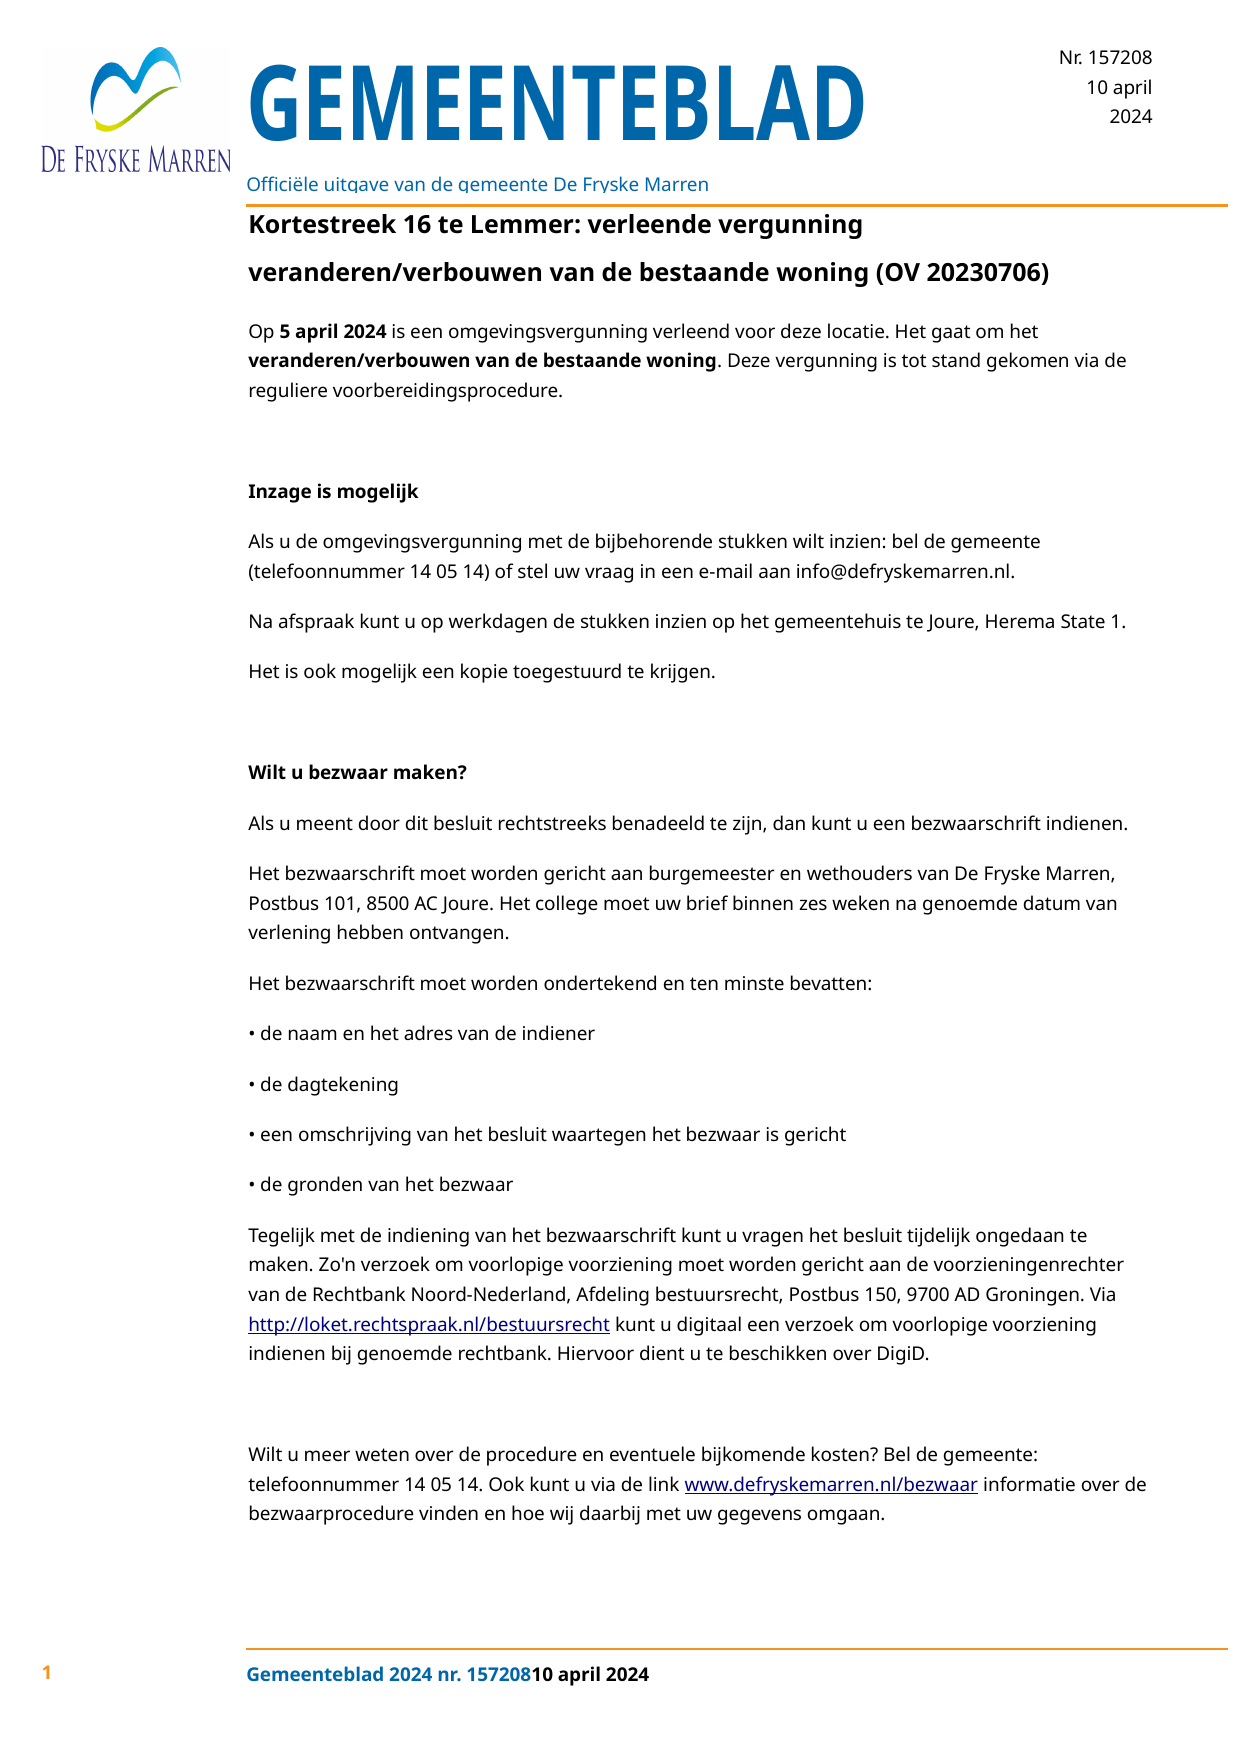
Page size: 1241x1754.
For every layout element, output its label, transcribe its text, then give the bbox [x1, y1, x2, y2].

text Wilt u bezwaar maken? [248, 759, 1152, 785]
text Als u de omgevingsvergunning met de bijbehorende stukken wilt inzien: bel de gemeente (telefoonnummer 14 05 14) of stel uw vraag in een e-mail aan info@defryskemarren.nl. [248, 528, 1152, 584]
text • de gronden van het bezwaar [248, 1172, 1152, 1197]
text Inzage is mogelijk [248, 478, 1152, 504]
text • een omschrijving van het besluit waartegen het bezwaar is gericht [248, 1121, 1152, 1147]
text Wilt u meer weten over de procedure en eventuele bijkomende kosten? Bel de gemeente: telefoonnummer 14 05 14. Ook kunt u via de link www.defryskemarren.nl/bezwaar informatie over de bezwaarprocedure vinden en hoe wij daarbij met uw gegevens omgaan. [248, 1441, 1152, 1526]
text • de dagtekening [248, 1071, 1152, 1097]
text Het bezwaarschrift moet worden ondertekend en ten minste bevatten: [248, 970, 1152, 996]
text Het bezwaarschrift moet worden gericht aan burgemeester en wethouders van De Fryske Marren, Postbus 101, 8500 AC Joure. Het college moet uw brief binnen zes weken na genoemde datum van verlening hebben ontvangen. [248, 860, 1152, 945]
text Kortestreek 16 te Lemmer: verleende vergunning veranderen/verbouwen van de bestaande woning (OV 20230706) [248, 207, 1152, 288]
text Na afspraak kunt u op werkdagen de stukken inzien op het gemeentehuis te Joure, Herema State 1. [248, 608, 1152, 634]
text Tegelijk met de indiening van het bezwaarschrift kunt u vragen het besluit tijdelijk ongedaan te maken. Zo'n verzoek om voorlopige voorziening moet worden gericht aan de voorzieningenrechter van de Rechtbank Noord-Nederland, Afdeling bestuursrecht, Postbus 150, 9700 AD Groningen. Via http://loket.rechtspraak.nl/bestuursrecht kunt u digitaal een verzoek om voorlopige voorziening indienen bij genoemde rechtbank. Hiervoor dient u te beschikken over DigiD. [248, 1222, 1152, 1366]
text Als u meent door dit besluit rechtstreeks benadeeld te zijn, dan kunt u een bezwaarschrift indienen. [248, 810, 1152, 836]
text Op 5 april 2024 is een omgevingsvergunning verleend voor deze locatie. Het gaat om het veranderen/verbouwen van de bestaande woning. Deze vergunning is tot stand gekomen via de reguliere voorbereidingsprocedure. [248, 318, 1152, 403]
text • de naam en het adres van de indiener [248, 1020, 1152, 1046]
text Het is ook mogelijk een kopie toegestuurd te krijgen. [248, 659, 1152, 684]
picture [41, 47, 231, 172]
